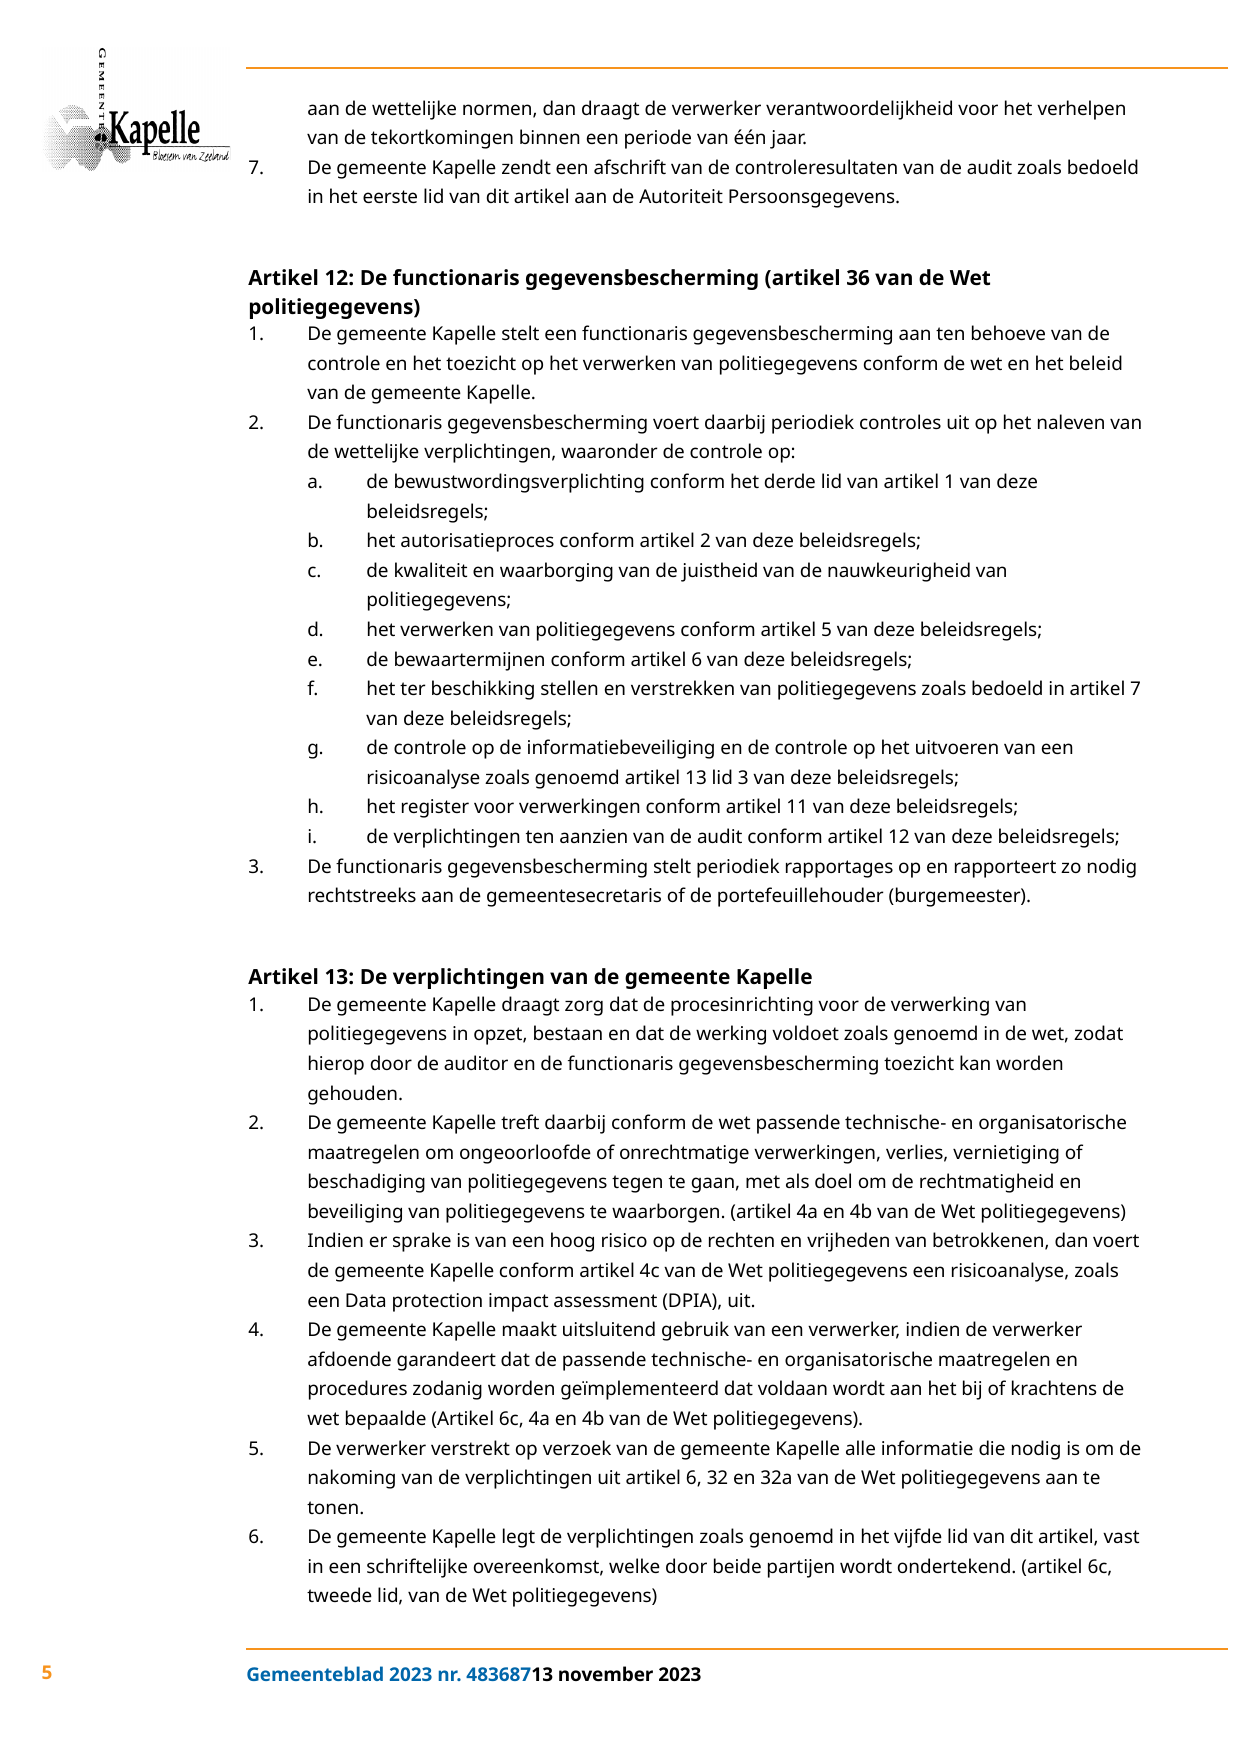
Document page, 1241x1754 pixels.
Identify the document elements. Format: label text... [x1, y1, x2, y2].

list De verwerker verstrekt op verzoek van de gemeente Kapelle alle informatie die nodig is om de nakoming van de verplichtingen uit artikel 6, 32 en 32a van de Wet politiegegevens aan te tonen. [248, 1435, 1152, 1519]
text Artikel 12: De functionaris gegevensbescherming (artikel 36 van de Wet politiegegevens) [248, 263, 1152, 320]
list de controle op de informatiebeveiliging en de controle op het uitvoeren van een risicoanalyse zoals genoemd artikel 13 lid 3 van deze beleidsregels; [307, 734, 1152, 790]
list Indien er sprake is van een hoog risico op de rechten en vrijheden van betrokkenen, dan voert de gemeente Kapelle conform artikel 4c van de Wet politiegegevens een risicoanalyse, zoals een Data protection impact assessment (DPIA), uit. [248, 1228, 1152, 1312]
list de kwaliteit en waarborging van de juistheid van de nauwkeurigheid van politiegegevens; [307, 557, 1152, 612]
list De functionaris gegevensbescherming voert daarbij periodiek controles uit op het naleven van de wettelijke verplichtingen, waaronder de controle op: [248, 409, 1152, 464]
list De gemeente Kapelle maakt uitsluitend gebruik van een verwerker, indien de verwerker afdoende garandeert dat de passende technische- en organisatorische maatregelen en procedures zodanig worden geïmplementeerd dat voldaan wordt aan het bij of krachtens de wet bepaalde (Artikel 6c, 4a en 4b van de Wet politiegegevens). [248, 1316, 1152, 1431]
list het verwerken van politiegegevens conform artikel 5 van deze beleidsregels; [307, 616, 1152, 642]
list De gemeente Kapelle treft daarbij conform de wet passende technische- en organisatorische maatregelen om ongeoorloofde of onrechtmatige verwerkingen, verlies, vernietiging of beschadiging van politiegegevens tegen te gaan, met als doel om de rechtmatigheid en beveiliging van politiegegevens te waarborgen. (artikel 4a en 4b van de Wet politiegegevens) [248, 1109, 1152, 1224]
list de bewustwordingsverplichting conform het derde lid van artikel 1 van deze beleidsregels; [307, 468, 1152, 524]
list de verplichtingen ten aanzien van de audit conform artikel 12 van deze beleidsregels; [307, 823, 1152, 849]
text Artikel 13: De verplichtingen van de gemeente Kapelle [248, 962, 1152, 991]
list het autorisatieproces conform artikel 2 van deze beleidsregels; [307, 527, 1152, 553]
list het ter beschikking stellen en verstrekken van politiegegevens zoals bedoeld in artikel 7 van deze beleidsregels; [307, 675, 1152, 731]
list De gemeente Kapelle zendt een afschrift van de controleresultaten van de audit zoals bedoeld in het eerste lid van dit artikel aan de Autoriteit Persoonsgegevens. [248, 154, 1152, 209]
list de bewaartermijnen conform artikel 6 van deze beleidsregels; [307, 646, 1152, 672]
list De gemeente Kapelle draagt zorg dat de procesinrichting voor de verwerking van politiegegevens in opzet, bestaan en dat de werking voldoet zoals genoemd in de wet, zodat hierop door de auditor en de functionaris gegevensbescherming toezicht kan worden gehouden. [248, 991, 1152, 1105]
picture [41, 47, 231, 172]
list De functionaris gegevensbescherming stelt periodiek rapportages op en rapporteert zo nodig rechtstreeks aan de gemeentesecretaris of de portefeuillehouder (burgemeester). [248, 853, 1152, 908]
list De gemeente Kapelle stelt een functionaris gegevensbescherming aan ten behoeve van de controle en het toezicht op het verwerken van politiegegevens conform de wet en het beleid van de gemeente Kapelle. [248, 320, 1152, 405]
list aan de wettelijke normen, dan draagt de verwerker verantwoordelijkheid voor het verhelpen van de tekortkomingen binnen een periode van één jaar. [248, 95, 1152, 150]
list het register voor verwerkingen conform artikel 11 van deze beleidsregels; [307, 794, 1152, 819]
list De gemeente Kapelle legt de verplichtingen zoals genoemd in het vijfde lid van dit artikel, vast in een schriftelijke overeenkomst, welke door beide partijen wordt ondertekend. (artikel 6c, tweede lid, van de Wet politiegegevens) [248, 1523, 1152, 1608]
